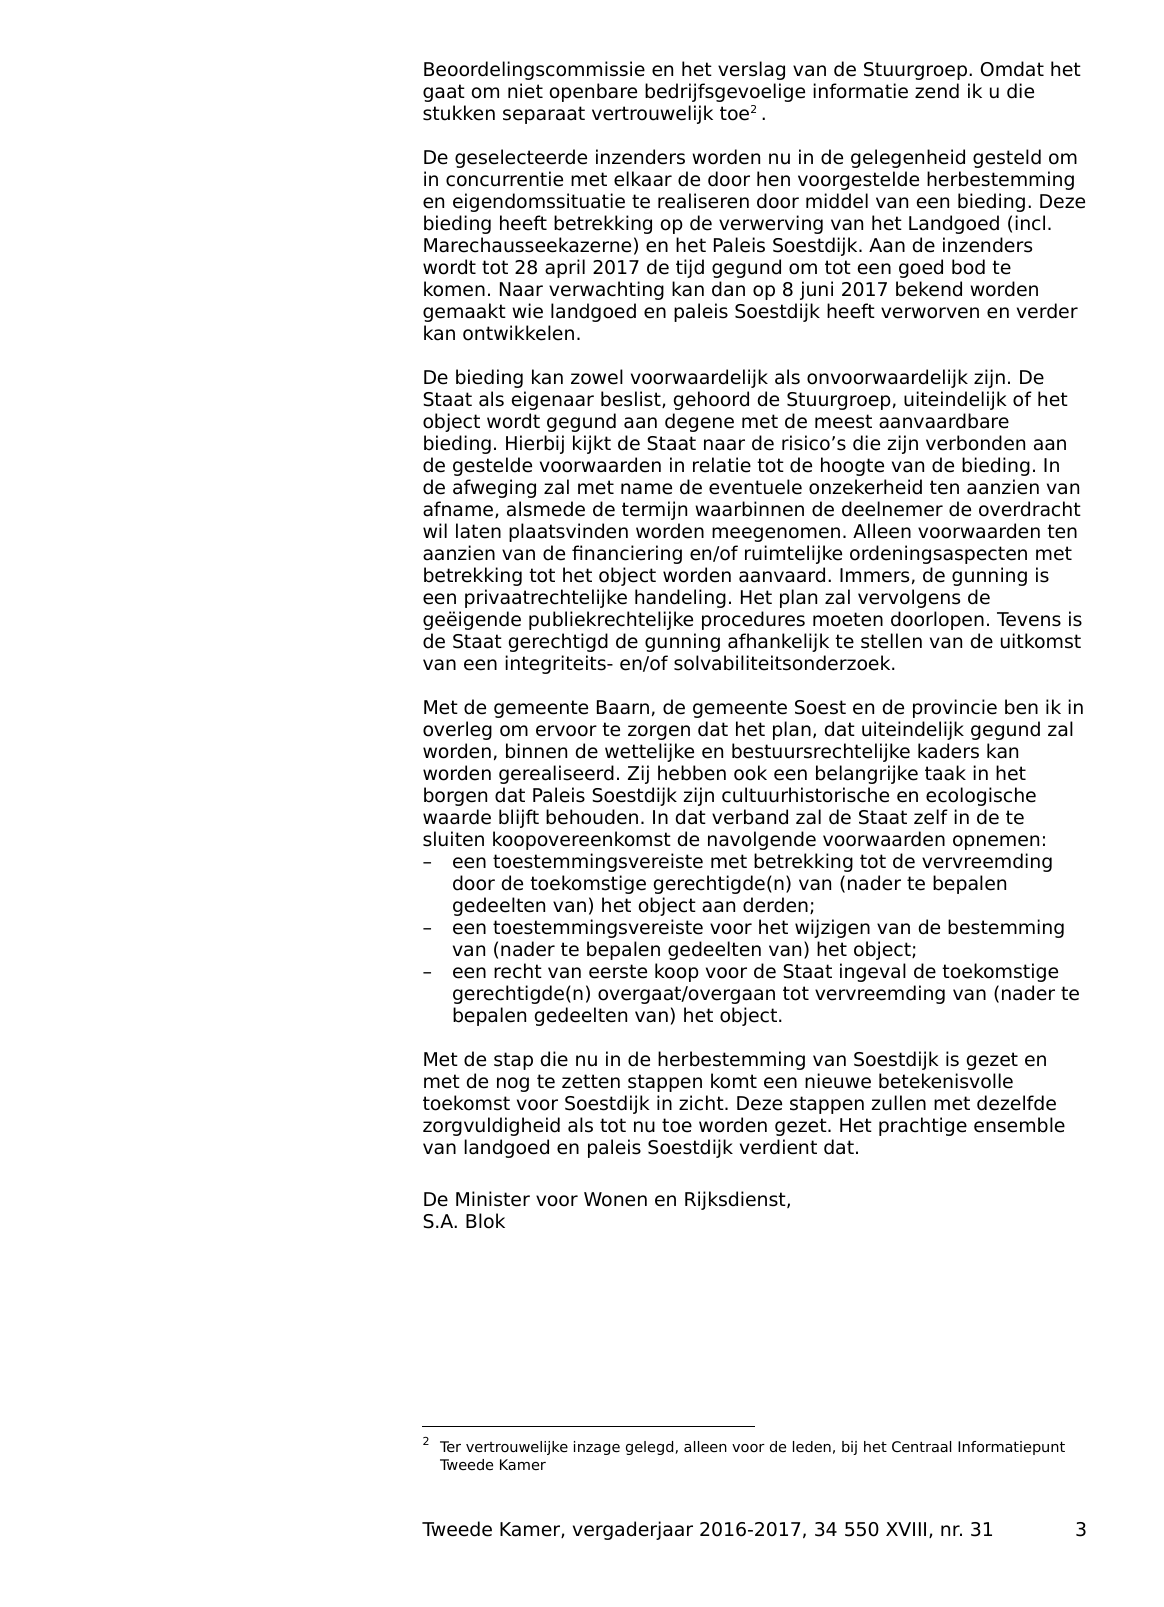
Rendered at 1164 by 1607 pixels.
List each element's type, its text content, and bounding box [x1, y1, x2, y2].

text – een toestemmingsvereiste met betrekking tot de vervreemding door de toekomstige gerechtigde(n) van (nader te bepalen gedeelten van) het object aan derden; [422, 851, 1087, 917]
text Beoordelingscommissie en het verslag van de Stuurgroep. Omdat het gaat om niet openbare bedrijfsgevoelige informatie zend ik u die stukken separaat vertrouwelijk toe. [422, 59, 1087, 125]
text – een toestemmingsvereiste voor het wijzigen van de bestemming van (nader te bepalen gedeelten van) het object; [422, 917, 1087, 961]
text De Minister voor Wonen en Rijksdienst, S.A. Blok [422, 1189, 1087, 1233]
text De geselecteerde inzenders worden nu in de gelegenheid gesteld om in concurrentie met elkaar de door hen voorgestelde herbestemming en eigendomssituatie te realiseren door middel van een bieding. Deze bieding heeft betrekking op de verwerving van het Landgoed (incl. Marechausseekazerne) en het Paleis Soestdijk. Aan de inzenders wordt tot 28 april 2017 de tijd gegund om tot een goed bod te komen. Naar verwachting kan dan op 8 juni 2017 bekend worden gemaakt wie landgoed en paleis Soestdijk heeft verworven en verder kan ontwikkelen. [422, 147, 1087, 345]
text Ter vertrouwelijke inzage gelegd, alleen voor de leden, bij het Centraal Informatiepunt Tweede Kamer [422, 1435, 1087, 1474]
text – een recht van eerste koop voor de Staat ingeval de toekomstige gerechtigde(n) overgaat/overgaan tot vervreemding van (nader te bepalen gedeelten van) het object. [422, 961, 1087, 1027]
text De bieding kan zowel voorwaardelijk als onvoorwaardelijk zijn. De Staat als eigenaar beslist, gehoord de Stuurgroep, uiteindelijk of het object wordt gegund aan degene met de meest aanvaardbare bieding. Hierbij kijkt de Staat naar de risico’s die zijn verbonden aan de gestelde voorwaarden in relatie tot de hoogte van de bieding. In de afweging zal met name de eventuele onzekerheid ten aanzien van afname, alsmede de termijn waarbinnen de deelnemer de overdracht wil laten plaatsvinden worden meegenomen. Alleen voorwaarden ten aanzien van de financiering en/of ruimtelijke ordeningsaspecten met betrekking tot het object worden aanvaard. Immers, de gunning is een privaatrechtelijke handeling. Het plan zal vervolgens de geëigende publiekrechtelijke procedures moeten doorlopen. Tevens is de Staat gerechtigd de gunning afhankelijk te stellen van de uitkomst van een integriteits- en/of solvabiliteitsonderzoek. [422, 367, 1087, 675]
text Met de stap die nu in de herbestemming van Soestdijk is gezet en met de nog te zetten stappen komt een nieuwe betekenisvolle toekomst voor Soestdijk in zicht. Deze stappen zullen met dezelfde zorgvuldigheid als tot nu toe worden gezet. Het prachtige ensemble van landgoed en paleis Soestdijk verdient dat. [422, 1049, 1087, 1159]
text Met de gemeente Baarn, de gemeente Soest en de provincie ben ik in overleg om ervoor te zorgen dat het plan, dat uiteindelijk gegund zal worden, binnen de wettelijke en bestuursrechtelijke kaders kan worden gerealiseerd. Zij hebben ook een belangrijke taak in het borgen dat Paleis Soestdijk zijn cultuurhistorische en ecologische waarde blijft behouden. In dat verband zal de Staat zelf in de te sluiten koopovereenkomst de navolgende voorwaarden opnemen: [422, 697, 1087, 851]
